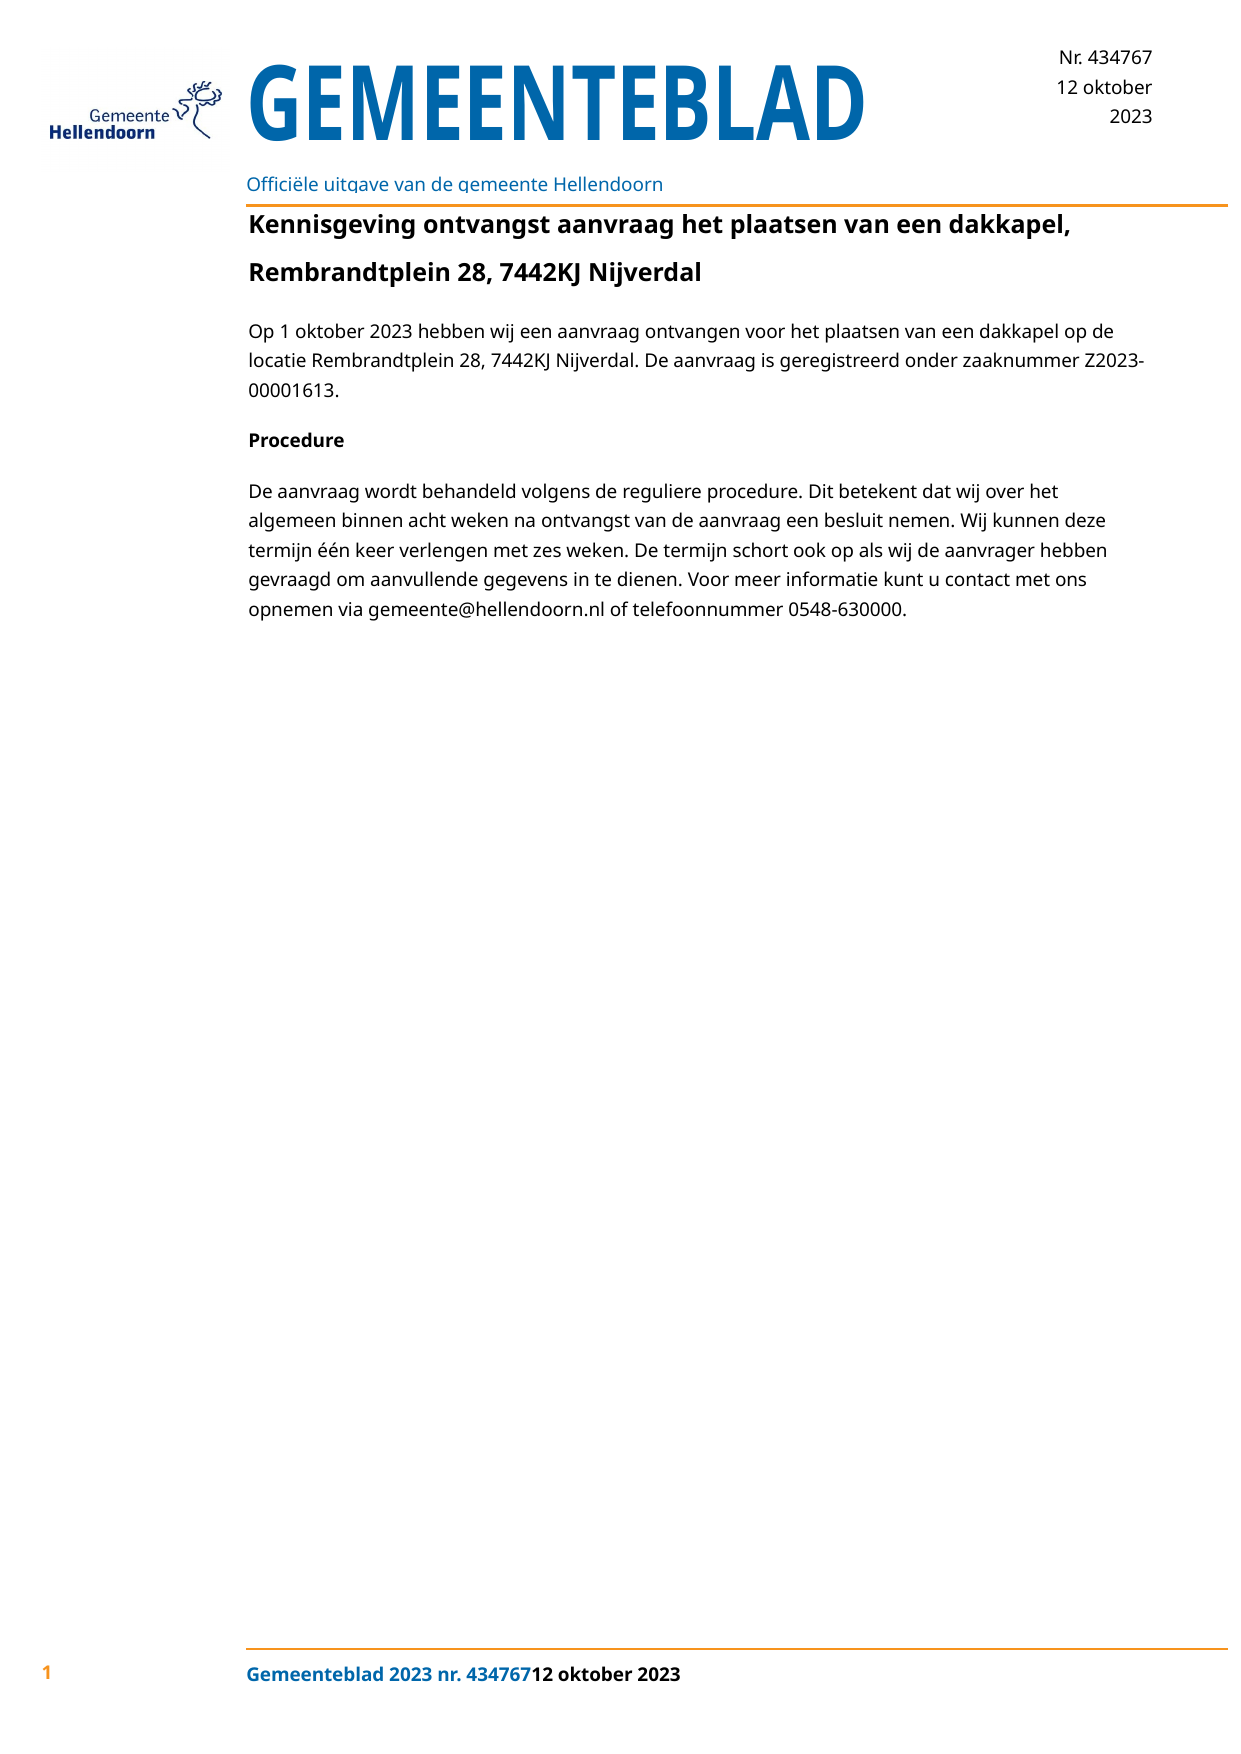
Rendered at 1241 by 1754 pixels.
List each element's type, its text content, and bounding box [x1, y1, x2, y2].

picture [41, 47, 231, 172]
text De aanvraag wordt behandeld volgens de reguliere procedure. Dit betekent dat wij over het algemeen binnen acht weken na ontvangst van de aanvraag een besluit nemen. Wij kunnen deze termijn één keer verlengen met zes weken. De termijn schort ook op als wij de aanvrager hebben gevraagd om aanvullende gegevens in te dienen. Voor meer informatie kunt u contact met ons opnemen via gemeente@hellendoorn.nl of telefoonnummer 0548-630000. [248, 478, 1152, 622]
text Procedure [248, 427, 1152, 453]
text Op 1 oktober 2023 hebben wij een aanvraag ontvangen voor het plaatsen van een dakkapel op de locatie Rembrandtplein 28, 7442KJ Nijverdal. De aanvraag is geregistreerd onder zaaknummer Z2023-00001613. [248, 318, 1152, 403]
text Kennisgeving ontvangst aanvraag het plaatsen van een dakkapel, Rembrandtplein 28, 7442KJ Nijverdal [248, 207, 1152, 288]
